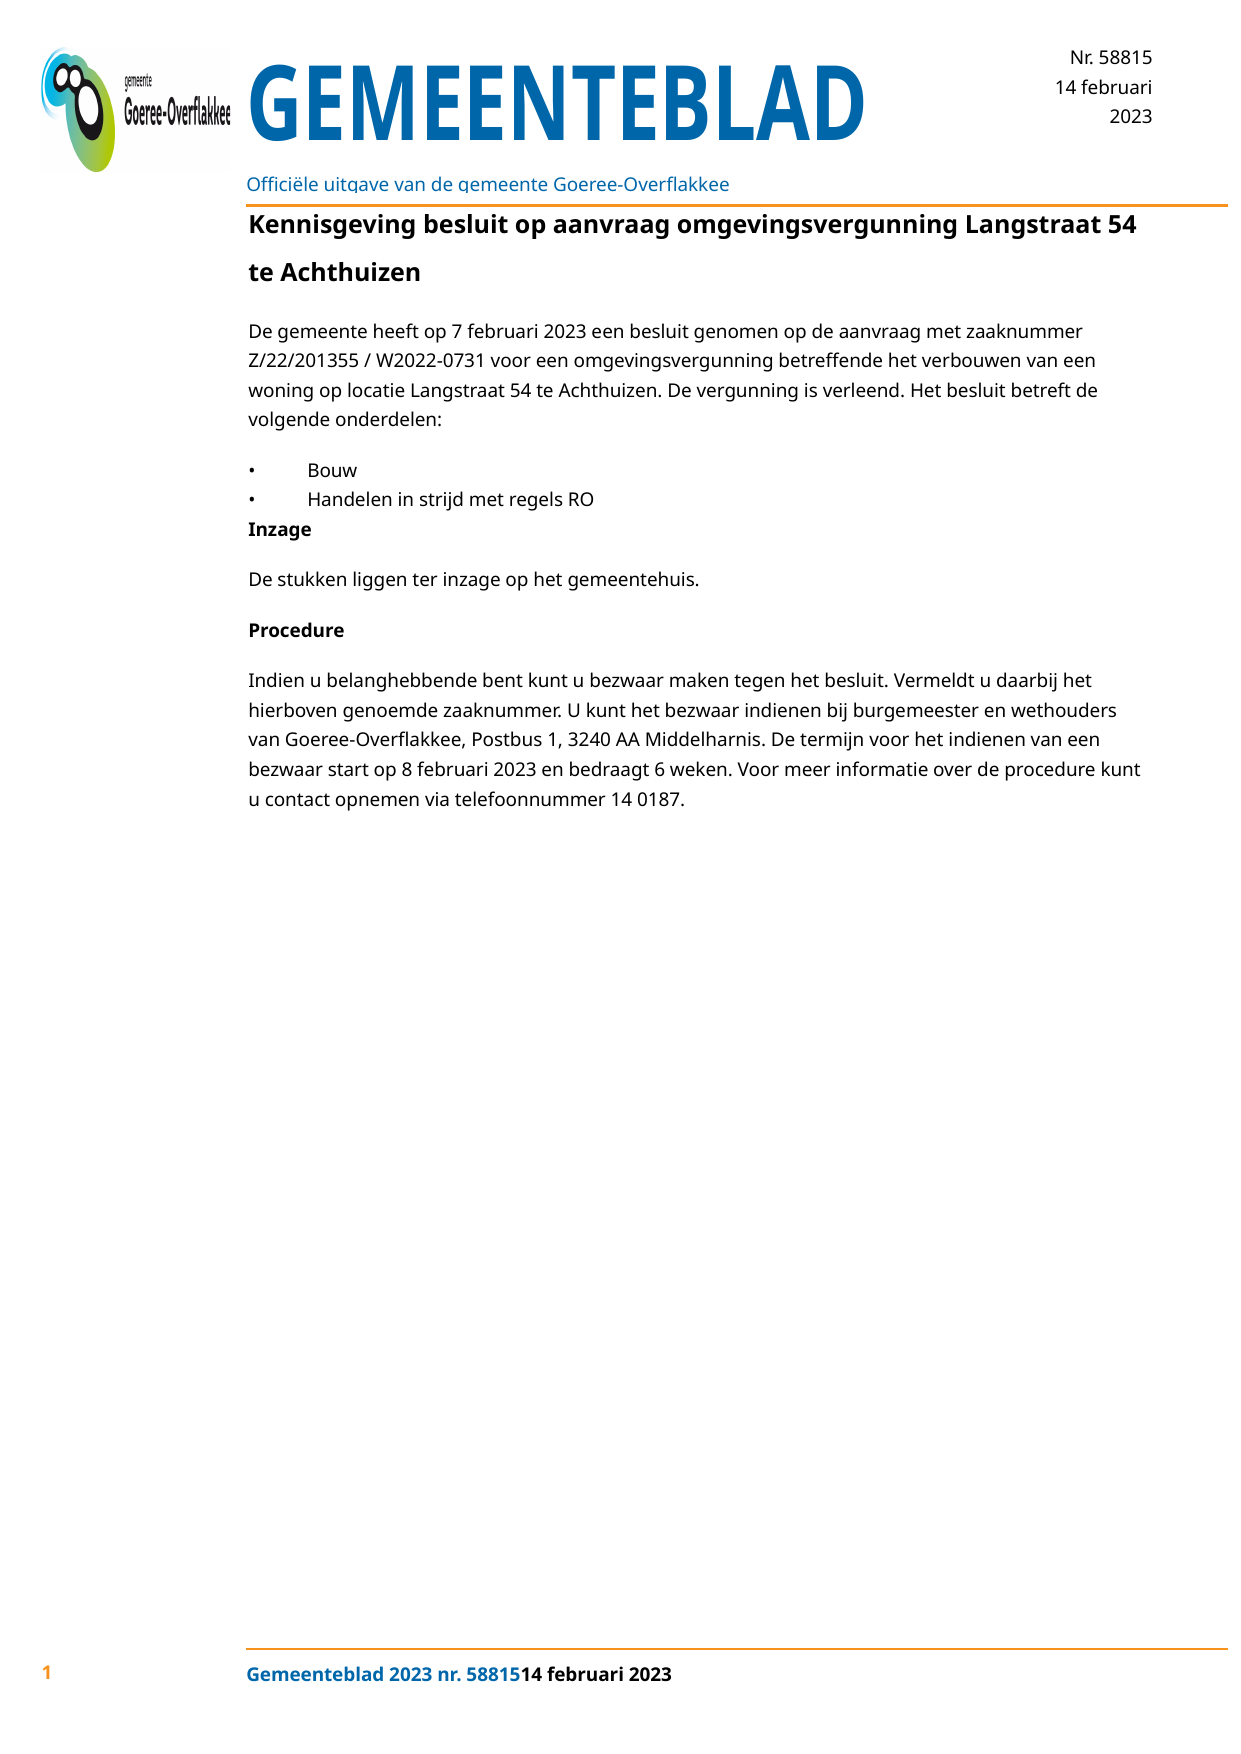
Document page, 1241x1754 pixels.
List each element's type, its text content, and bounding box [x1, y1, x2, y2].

picture [41, 47, 231, 172]
list Handelen in strijd met regels RO [248, 487, 1152, 512]
list Bouw [248, 457, 1152, 483]
text Indien u belanghebbende bent kunt u bezwaar maken tegen het besluit. Vermeldt u daarbij het hierboven genoemde zaaknummer. U kunt het bezwaar indienen bij burgemeester en wethouders van Goeree-Overflakkee, Postbus 1, 3240 AA Middelharnis. De termijn voor het indienen van een bezwaar start op 8 februari 2023 en bedraagt 6 weken. Voor meer informatie over de procedure kunt u contact opnemen via telefoonnummer 14 0187. [248, 667, 1152, 812]
text Kennisgeving besluit op aanvraag omgevingsvergunning Langstraat 54 te Achthuizen [248, 207, 1152, 288]
text De gemeente heeft op 7 februari 2023 een besluit genomen op de aanvraag met zaaknummer Z/22/201355 / W2022-0731 voor een omgevingsvergunning betreffende het verbouwen van een woning op locatie Langstraat 54 te Achthuizen. De vergunning is verleend. Het besluit betreft de volgende onderdelen: [248, 318, 1152, 432]
text De stukken liggen ter inzage op het gemeentehuis. [248, 567, 1152, 592]
text Procedure [248, 617, 1152, 643]
text Inzage [248, 516, 1152, 542]
